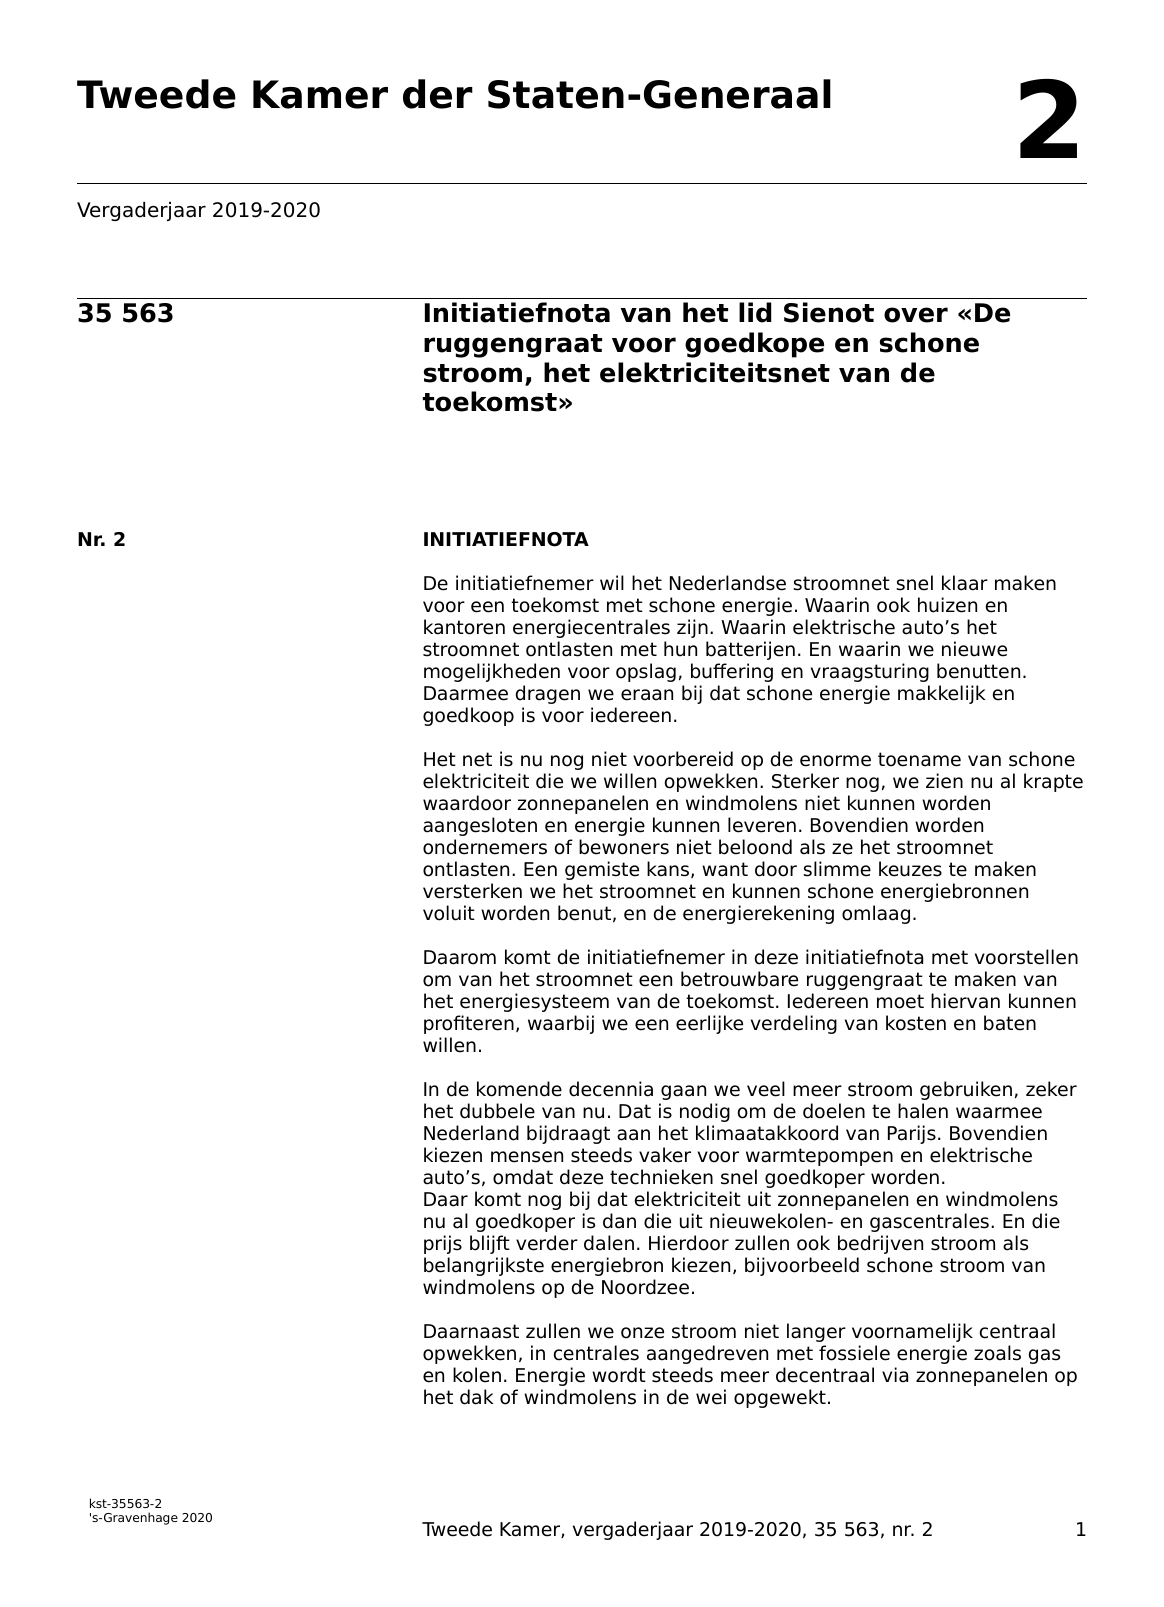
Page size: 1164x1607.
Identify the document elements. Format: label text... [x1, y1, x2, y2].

table_header 2 [886, 59, 1087, 183]
text Daarnaast zullen we onze stroom niet langer voornamelijk centraal opwekken, in centrales aangedreven met fossiele energie zoals gas en kolen. Energie wordt steeds meer decentraal via zonnepanelen op het dak of windmolens in de wei opgewekt. [422, 1321, 1087, 1409]
table_cell Vergaderjaar 2019-2020 [77, 184, 1087, 298]
text De initiatiefnemer wil het Nederlandse stroomnet snel klaar maken voor een toekomst met schone energie. Waarin ook huizen en kantoren energiecentrales zijn. Waarin elektrische auto’s het stroomnet ontlasten met hun batterijen. En waarin we nieuwe mogelijkheden voor opslag, buffering en vraagsturing benutten. Daarmee dragen we eraan bij dat schone energie makkelijk en goedkoop is voor iedereen. [422, 573, 1087, 727]
subtitle Nr. 2 INITIATIEFNOTA [77, 529, 1087, 551]
text 's-Gravenhage 2020 [88, 1511, 323, 1525]
text In de komende decennia gaan we veel meer stroom gebruiken, zeker het dubbele van nu. Dat is nodig om de doelen te halen waarmee Nederland bijdraagt aan het klimaatakkoord van Parijs. Bovendien kiezen mensen steeds vaker voor warmtepompen en elektrische auto’s, omdat deze technieken snel goedkoper worden. [422, 1079, 1087, 1189]
subtitle 35 563 Initiatiefnota van het lid Sienot over «De ruggengraat voor goedkope en schone stroom, het elektriciteitsnet van de toekomst» [77, 299, 1087, 418]
text Daarom komt de initiatiefnemer in deze initiatiefnota met voorstellen om van het stroomnet een betrouwbare ruggengraat te maken van het energiesysteem van de toekomst. Iedereen moet hiervan kunnen profiteren, waarbij we een eerlijke verdeling van kosten en baten willen. [422, 947, 1087, 1057]
text Het net is nu nog niet voorbereid op de enorme toename van schone elektriciteit die we willen opwekken. Sterker nog, we zien nu al krapte waardoor zonnepanelen en windmolens niet kunnen worden aangesloten en energie kunnen leveren. Bovendien worden ondernemers of bewoners niet beloond als ze het stroomnet ontlasten. Een gemiste kans, want door slimme keuzes te maken versterken we het stroomnet en kunnen schone energiebronnen voluit worden benut, en de energierekening omlaag. [422, 749, 1087, 925]
text kst-35563-2 [88, 1497, 323, 1511]
table_header Tweede Kamer der Staten-Generaal [77, 59, 886, 183]
text Daar komt nog bij dat elektriciteit uit zonnepanelen en windmolens nu al goedkoper is dan die uit nieuwekolen- en gascentrales. En die prijs blijft verder dalen. Hierdoor zullen ook bedrijven stroom als belangrijkste energiebron kiezen, bijvoorbeeld schone stroom van windmolens op de Noordzee. [422, 1189, 1087, 1299]
